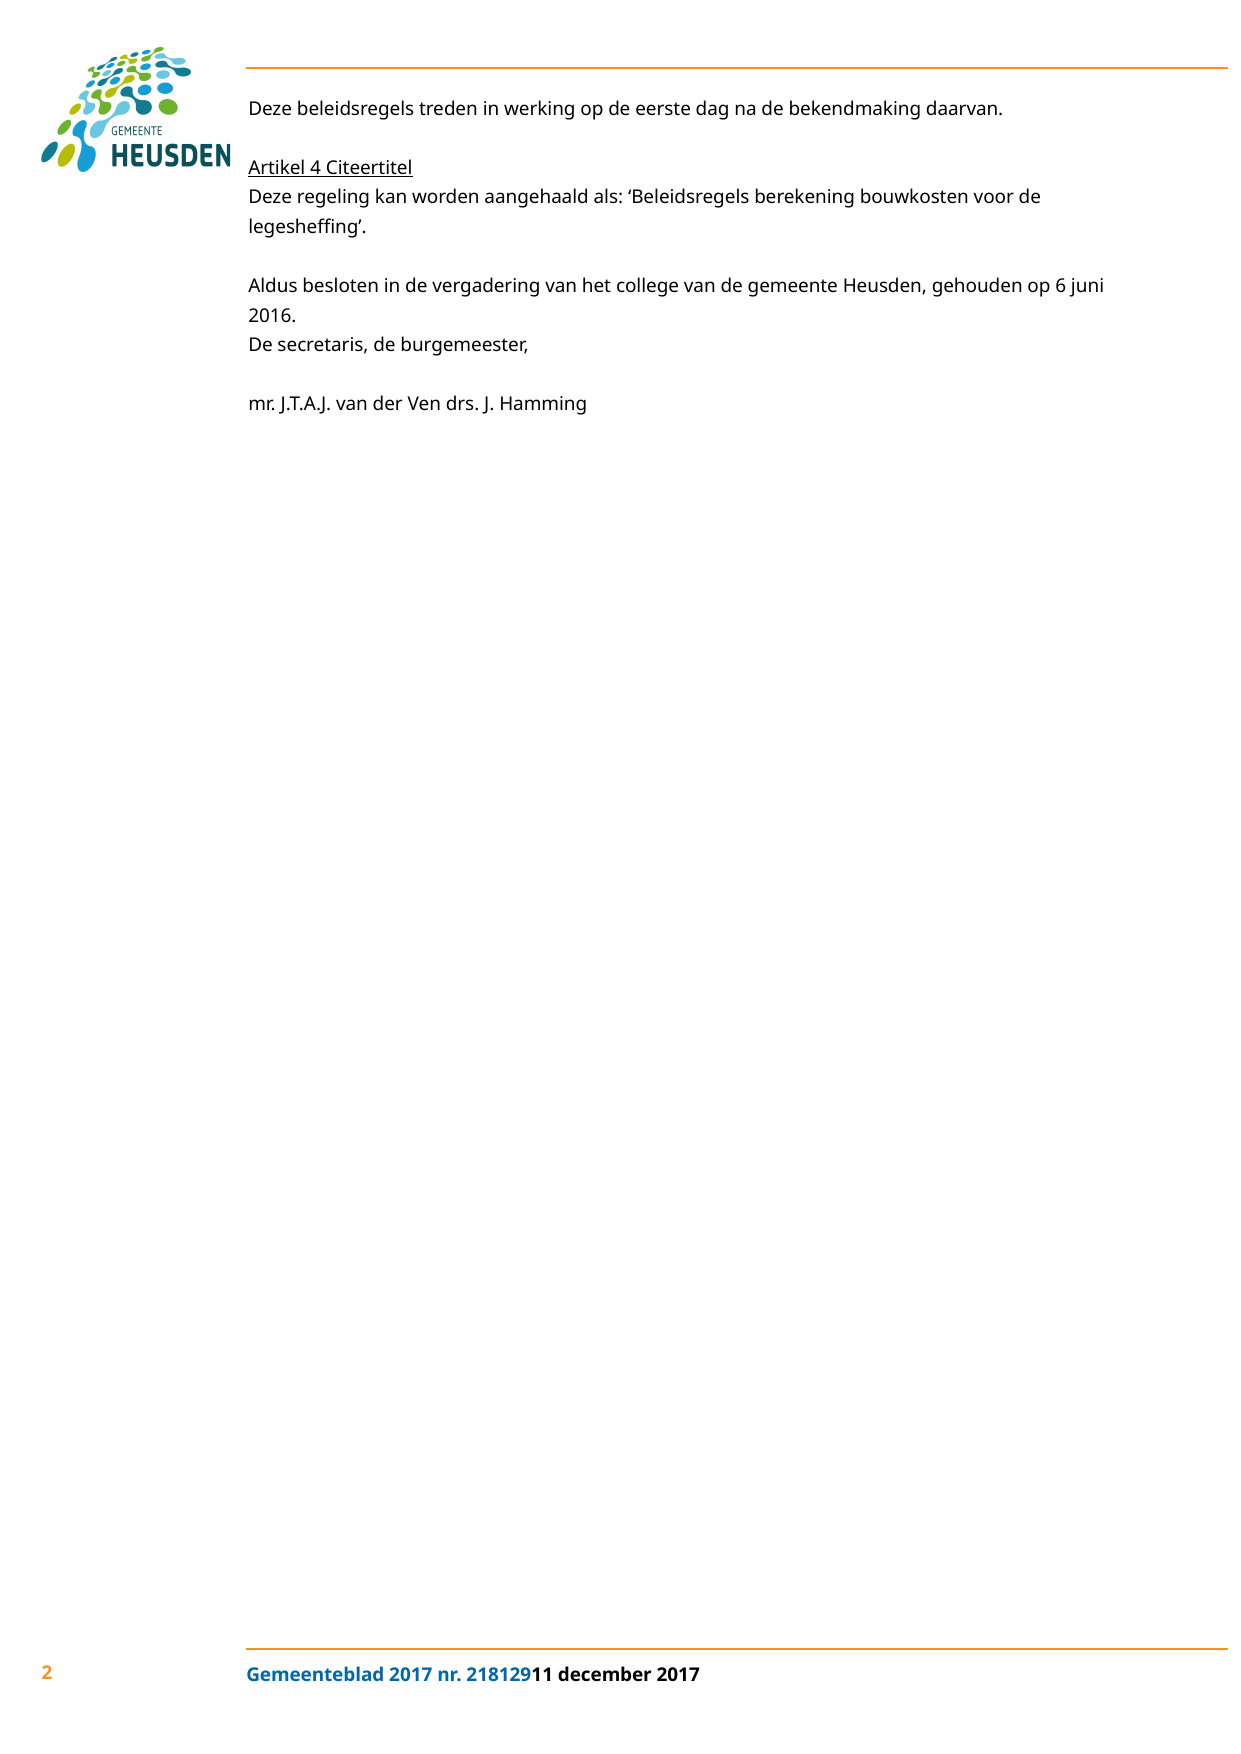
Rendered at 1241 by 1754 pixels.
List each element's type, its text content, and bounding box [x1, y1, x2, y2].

text mr. J.T.A.J. van der Ven drs. J. Hamming [248, 391, 1152, 416]
text Deze regeling kan worden aangehaald als: ‘Beleidsregels berekening bouwkosten voor de legesheffing’. [248, 183, 1152, 239]
text Aldus besloten in de vergadering van het college van de gemeente Heusden, gehouden op 6 juni 2016. [248, 272, 1152, 328]
picture [41, 47, 231, 172]
text Deze beleidsregels treden in werking op de eerste dag na de bekendmaking daarvan. [248, 95, 1152, 121]
text Artikel 4 Citeertitel [248, 154, 1152, 180]
text De secretaris, de burgemeester, [248, 331, 1152, 357]
